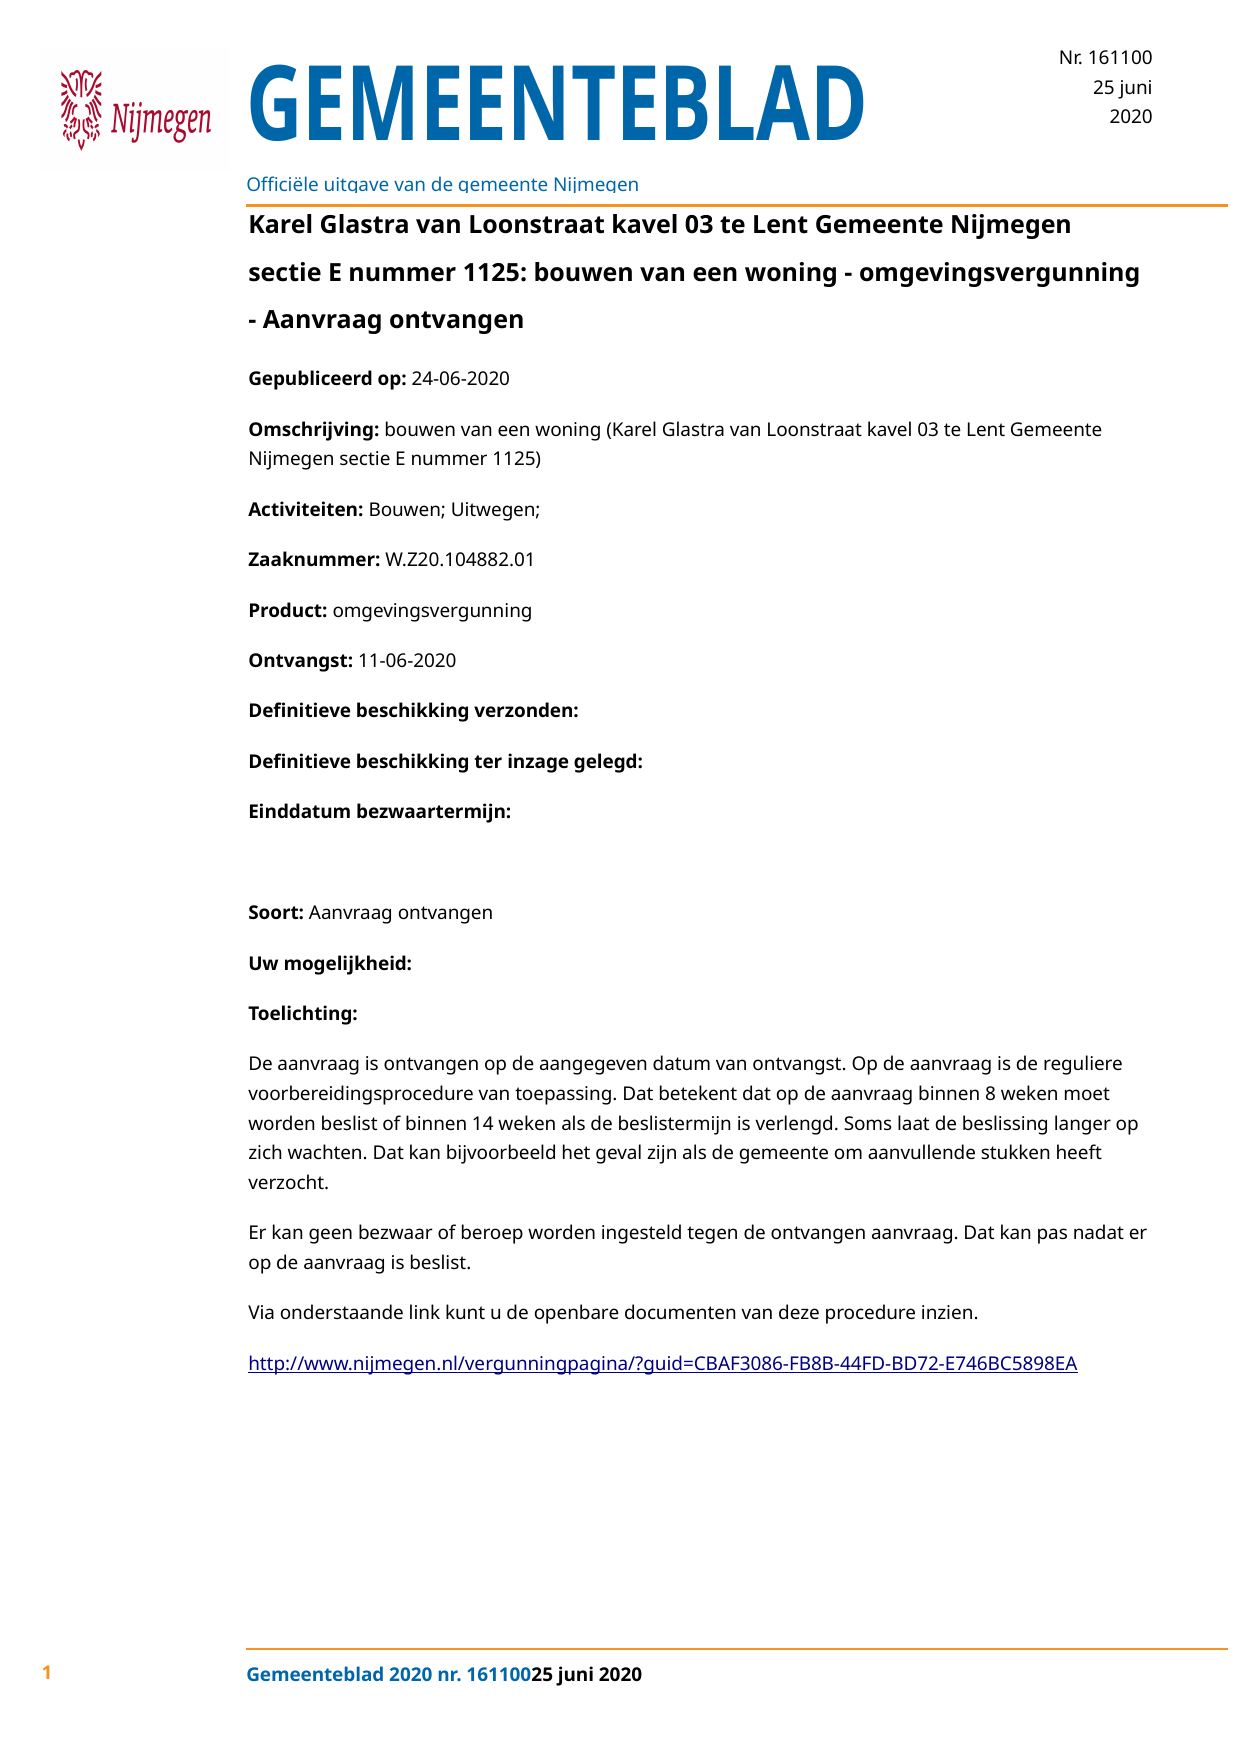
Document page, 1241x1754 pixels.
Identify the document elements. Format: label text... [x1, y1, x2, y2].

picture [41, 47, 231, 172]
text Soort: Aanvraag ontvangen [248, 899, 1152, 925]
text http://www.nijmegen.nl/vergunningpagina/?guid=CBAF3086-FB8B-44FD-BD72-E746BC5898EA [248, 1350, 1152, 1375]
text Product: omgevingsvergunning [248, 597, 1152, 622]
text Activiteiten: Bouwen; Uitwegen; [248, 496, 1152, 522]
text Karel Glastra van Loonstraat kavel 03 te Lent Gemeente Nijmegen sectie E nummer 1125: bouwen van een woning - omgevingsvergunning - Aanvraag ontvangen [248, 207, 1152, 336]
text Definitieve beschikking verzonden: [248, 698, 1152, 723]
text Ontvangst: 11-06-2020 [248, 647, 1152, 673]
text Gepubliceerd op: 24-06-2020 [248, 366, 1152, 391]
text Zaaknummer: W.Z20.104882.01 [248, 546, 1152, 572]
text Via onderstaande link kunt u de openbare documenten van deze procedure inzien. [248, 1299, 1152, 1325]
text Er kan geen bezwaar of beroep worden ingesteld tegen de ontvangen aanvraag. Dat kan pas nadat er op de aanvraag is beslist. [248, 1219, 1152, 1274]
text Omschrijving: bouwen van een woning (Karel Glastra van Loonstraat kavel 03 te Lent Gemeente Nijmegen sectie E nummer 1125) [248, 416, 1152, 471]
text Einddatum bezwaartermijn: [248, 798, 1152, 824]
text De aanvraag is ontvangen op de aangegeven datum van ontvangst. Op de aanvraag is de reguliere voorbereidingsprocedure van toepassing. Dat betekent dat op de aanvraag binnen 8 weken moet worden beslist of binnen 14 weken als de beslistermijn is verlengd. Soms laat de beslissing langer op zich wachten. Dat kan bijvoorbeeld het geval zijn als de gemeente om aanvullende stukken heeft verzocht. [248, 1051, 1152, 1194]
text Uw mogelijkheid: [248, 950, 1152, 975]
text Toelichting: [248, 1000, 1152, 1026]
text Definitieve beschikking ter inzage gelegd: [248, 748, 1152, 774]
